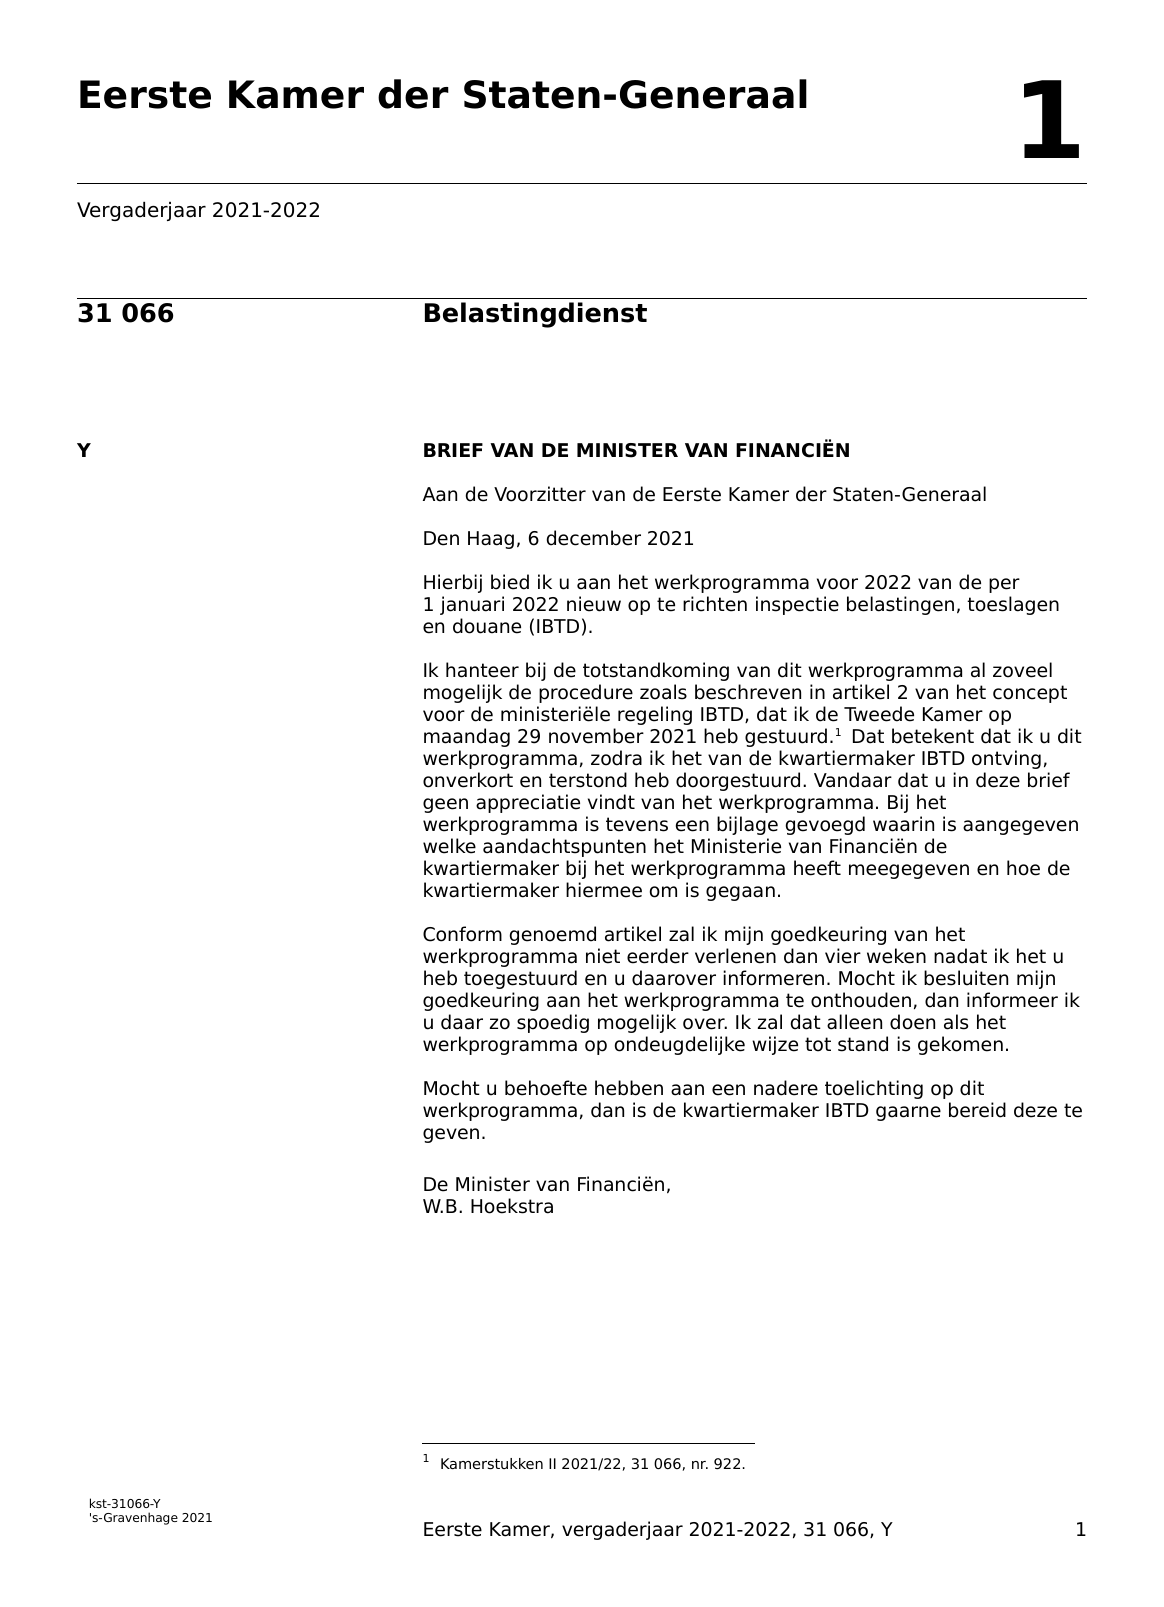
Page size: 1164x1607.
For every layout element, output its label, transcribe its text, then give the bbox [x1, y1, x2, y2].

table_cell Vergaderjaar 2021-2022 [77, 184, 1087, 298]
text De Minister van Financiën, W.B. Hoekstra [422, 1174, 1087, 1218]
text 's-Gravenhage 2021 [88, 1511, 323, 1525]
text Ik hanteer bij de totstandkoming van dit werkprogramma al zoveel mogelijk de procedure zoals beschreven in artikel 2 van het concept voor de ministeriële regeling IBTD, dat ik de Tweede Kamer op maandag 29 november 2021 heb gestuurd. Dat betekent dat ik u dit werkprogramma, zodra ik het van de kwartiermaker IBTD ontving, onverkort en terstond heb doorgestuurd. Vandaar dat u in deze brief geen appreciatie vindt van het werkprogramma. Bij het werkprogramma is tevens een bijlage gevoegd waarin is aangegeven welke aandachtspunten het Ministerie van Financiën de kwartiermaker bij het werkprogramma heeft meegegeven en hoe de kwartiermaker hiermee om is gegaan. [422, 660, 1087, 902]
text Aan de Voorzitter van de Eerste Kamer der Staten-Generaal [422, 484, 1087, 506]
text Conform genoemd artikel zal ik mijn goedkeuring van het werkprogramma niet eerder verlenen dan vier weken nadat ik het u heb toegestuurd en u daarover informeren. Mocht ik besluiten mijn goedkeuring aan het werkprogramma te onthouden, dan informeer ik u daar zo spoedig mogelijk over. Ik zal dat alleen doen als het werkprogramma op ondeugdelijke wijze tot stand is gekomen. [422, 924, 1087, 1056]
text kst-31066-Y [88, 1497, 323, 1511]
text Den Haag, 6 december 2021 [422, 528, 1087, 550]
table_header 1 [886, 59, 1087, 183]
table_header Eerste Kamer der Staten-Generaal [77, 59, 886, 183]
subtitle Y BRIEF VAN DE MINISTER VAN FINANCIËN [77, 440, 1087, 462]
text Mocht u behoefte hebben aan een nadere toelichting op dit werkprogramma, dan is de kwartiermaker IBTD gaarne bereid deze te geven. [422, 1078, 1087, 1144]
text Kamerstukken II 2021/22, 31 066, nr. 922. [422, 1452, 1087, 1474]
subtitle 31 066 Belastingdienst [77, 299, 1087, 329]
text Hierbij bied ik u aan het werkprogramma voor 2022 van de per 1 januari 2022 nieuw op te richten inspectie belastingen, toeslagen en douane (IBTD). [422, 572, 1087, 638]
